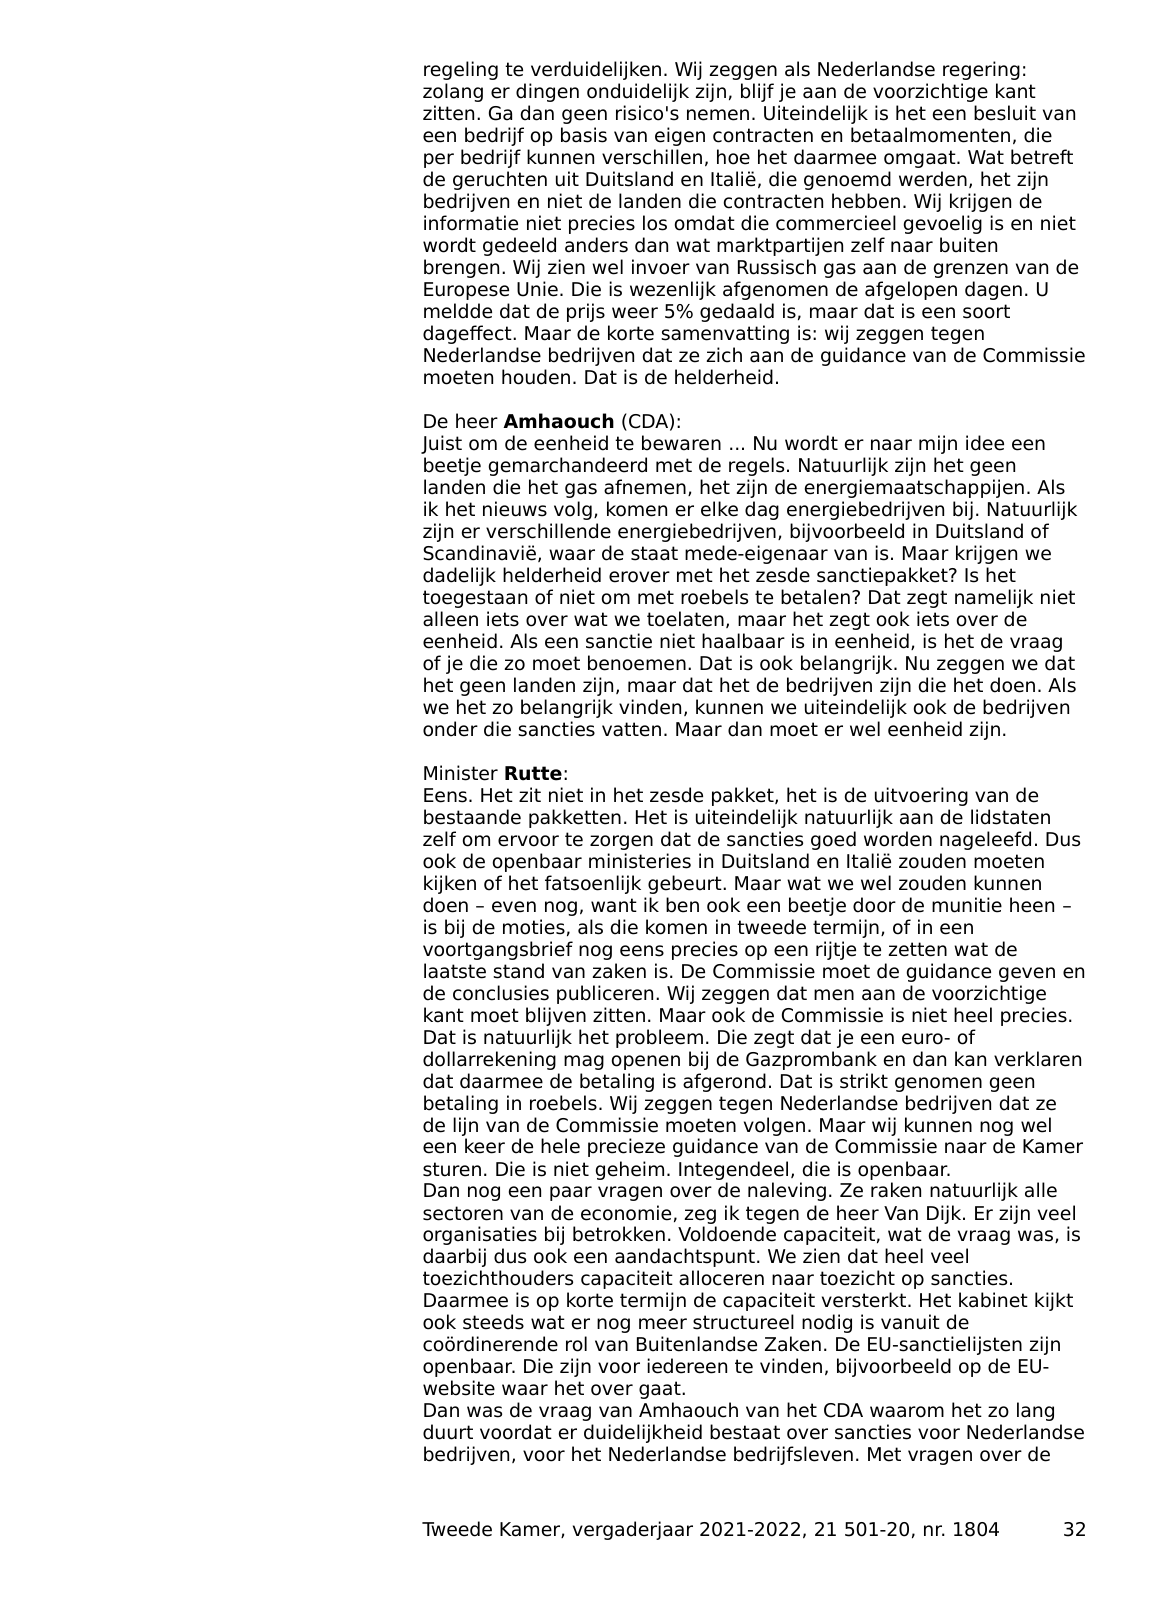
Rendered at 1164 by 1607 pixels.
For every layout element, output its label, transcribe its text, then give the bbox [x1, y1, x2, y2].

text regeling te verduidelijken. Wij zeggen als Nederlandse regering: zolang er dingen onduidelijk zijn, blijf je aan de voorzichtige kant zitten. Ga dan geen risico's nemen. Uiteindelijk is het een besluit van een bedrijf op basis van eigen contracten en betaalmomenten, die per bedrijf kunnen verschillen, hoe het daarmee omgaat. Wat betreft de geruchten uit Duitsland en Italië, die genoemd werden, het zijn bedrijven en niet de landen die contracten hebben. Wij krijgen de informatie niet precies los omdat die commercieel gevoelig is en niet wordt gedeeld anders dan wat marktpartijen zelf naar buiten brengen. Wij zien wel invoer van Russisch gas aan de grenzen van de Europese Unie. Die is wezenlijk afgenomen de afgelopen dagen. U meldde dat de prijs weer 5% gedaald is, maar dat is een soort dageffect. Maar de korte samenvatting is: wij zeggen tegen Nederlandse bedrijven dat ze zich aan de guidance van de Commissie moeten houden. Dat is de helderheid. [422, 59, 1087, 389]
text Dan was de vraag van Amhaouch van het CDA waarom het zo lang duurt voordat er duidelijkheid bestaat over sancties voor Nederlandse bedrijven, voor het Nederlandse bedrijfsleven. Met vragen over de [422, 1400, 1087, 1466]
text Eens. Het zit niet in het zesde pakket, het is de uitvoering van de bestaande pakketten. Het is uiteindelijk natuurlijk aan de lidstaten zelf om ervoor te zorgen dat de sancties goed worden nageleefd. Dus ook de openbaar ministeries in Duitsland en Italië zouden moeten kijken of het fatsoenlijk gebeurt. Maar wat we wel zouden kunnen doen – even nog, want ik ben ook een beetje door de munitie heen – is bij de moties, als die komen in tweede termijn, of in een voortgangsbrief nog eens precies op een rijtje te zetten wat de laatste stand van zaken is. De Commissie moet de guidance geven en de conclusies publiceren. Wij zeggen dat men aan de voorzichtige kant moet blijven zitten. Maar ook de Commissie is niet heel precies. Dat is natuurlijk het probleem. Die zegt dat je een euro- of dollarrekening mag openen bij de Gazprombank en dan kan verklaren dat daarmee de betaling is afgerond. Dat is strikt genomen geen betaling in roebels. Wij zeggen tegen Nederlandse bedrijven dat ze de lijn van de Commissie moeten volgen. Maar wij kunnen nog wel een keer de hele precieze guidance van de Commissie naar de Kamer sturen. Die is niet geheim. Integendeel, die is openbaar. [422, 785, 1087, 1180]
text Minister Rutte: [422, 763, 1087, 785]
text Juist om de eenheid te bewaren ... Nu wordt er naar mijn idee een beetje gemarchandeerd met de regels. Natuurlijk zijn het geen landen die het gas afnemen, het zijn de energiemaatschappijen. Als ik het nieuws volg, komen er elke dag energiebedrijven bij. Natuurlijk zijn er verschillende energiebedrijven, bijvoorbeeld in Duitsland of Scandinavië, waar de staat mede-eigenaar van is. Maar krijgen we dadelijk helderheid erover met het zesde sanctiepakket? Is het toegestaan of niet om met roebels te betalen? Dat zegt namelijk niet alleen iets over wat we toelaten, maar het zegt ook iets over de eenheid. Als een sanctie niet haalbaar is in eenheid, is het de vraag of je die zo moet benoemen. Dat is ook belangrijk. Nu zeggen we dat het geen landen zijn, maar dat het de bedrijven zijn die het doen. Als we het zo belangrijk vinden, kunnen we uiteindelijk ook de bedrijven onder die sancties vatten. Maar dan moet er wel eenheid zijn. [422, 433, 1087, 741]
text Dan nog een paar vragen over de naleving. Ze raken natuurlijk alle sectoren van de economie, zeg ik tegen de heer Van Dijk. Er zijn veel organisaties bij betrokken. Voldoende capaciteit, wat de vraag was, is daarbij dus ook een aandachtspunt. We zien dat heel veel toezichthouders capaciteit alloceren naar toezicht op sancties. Daarmee is op korte termijn de capaciteit versterkt. Het kabinet kijkt ook steeds wat er nog meer structureel nodig is vanuit de coördinerende rol van Buitenlandse Zaken. De EU-sanctielijsten zijn openbaar. Die zijn voor iedereen te vinden, bijvoorbeeld op de EU-website waar het over gaat. [422, 1180, 1087, 1400]
text De heer Amhaouch (CDA): [422, 411, 1087, 433]
